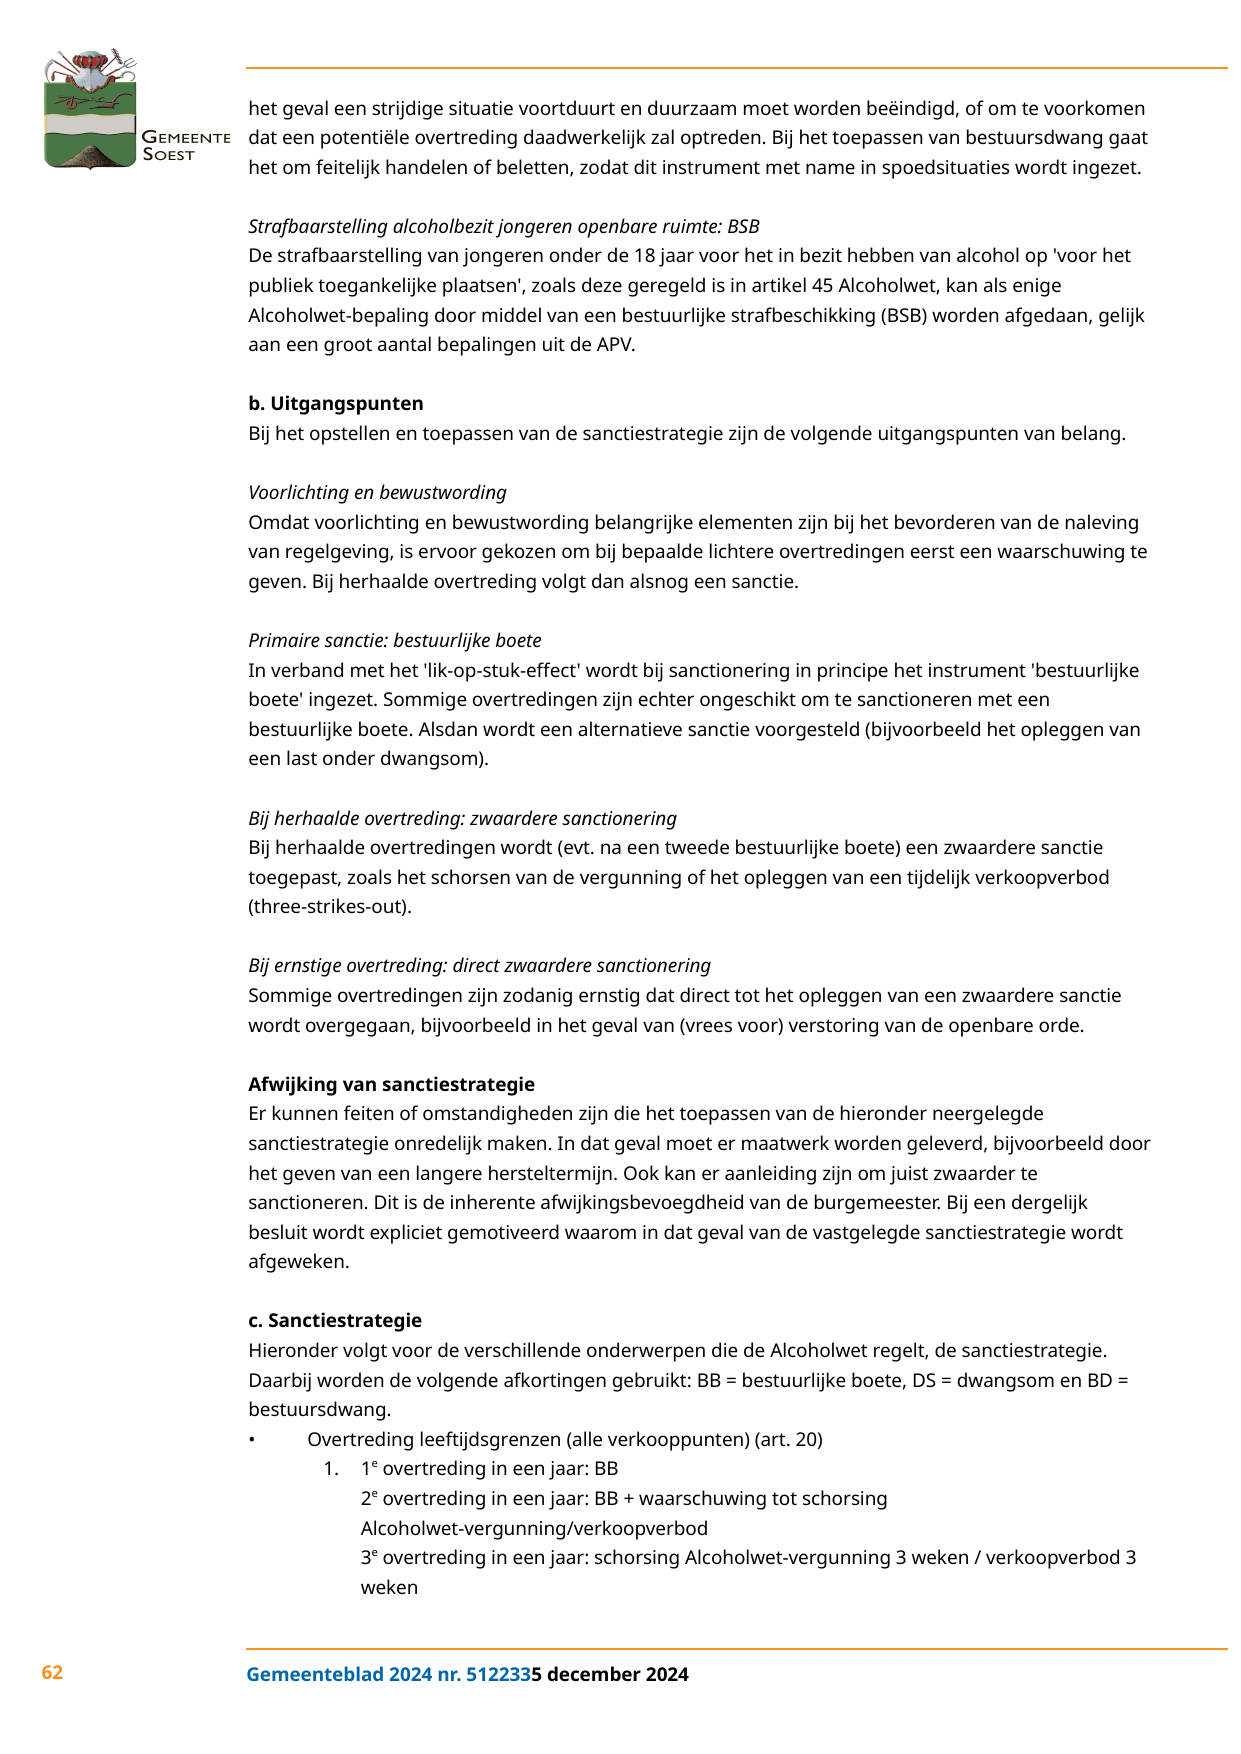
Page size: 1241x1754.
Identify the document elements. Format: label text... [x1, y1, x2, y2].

list 3e overtreding in een jaar: schorsing Alcoholwet-vergunning 3 weken / verkoopverbod 3 weken [323, 1544, 1152, 1600]
text Sommige overtredingen zijn zodanig ernstig dat direct tot het opleggen van een zwaardere sanctie wordt overgegaan, bijvoorbeeld in het geval van (vrees voor) verstoring van de openbare orde. [248, 982, 1152, 1038]
text Bij herhaalde overtredingen wordt (evt. na een tweede bestuurlijke boete) een zwaardere sanctie toegepast, zoals het schorsen van de vergunning of het opleggen van een tijdelijk verkoopverbod (three-strikes-out). [248, 834, 1152, 919]
text Hieronder volgt voor de verschillende onderwerpen die de Alcoholwet regelt, de sanctiestrategie. Daarbij worden de volgende afkortingen gebruikt: BB = bestuurlijke boete, DS = dwangsom en BD = bestuursdwang. [248, 1337, 1152, 1422]
text b. Uitgangspunten [248, 391, 1152, 416]
text De strafbaarstelling van jongeren onder de 18 jaar voor het in bezit hebben van alcohol op 'voor het publiek toegankelijke plaatsen', zoals deze geregeld is in artikel 45 Alcoholwet, kan als enige Alcoholwet-bepaling door middel van een bestuurlijke strafbeschikking (BSB) worden afgedaan, gelijk aan een groot aantal bepalingen uit de APV. [248, 243, 1152, 357]
picture [41, 47, 231, 172]
text Primaire sanctie: bestuurlijke boete [248, 627, 1152, 653]
list 1e overtreding in een jaar: BB [323, 1456, 1152, 1481]
text Er kunnen feiten of omstandigheden zijn die het toepassen van de hieronder neergelegde sanctiestrategie onredelijk maken. In dat geval moet er maatwerk worden geleverd, bijvoorbeeld door het geven van een langere hersteltermijn. Ook kan er aanleiding zijn om juist zwaarder te sanctioneren. Dit is de inherente afwijkingsbevoegdheid van de burgemeester. Bij een dergelijk besluit wordt expliciet gemotiveerd waarom in dat geval van de vastgelegde sanctiestrategie wordt afgeweken. [248, 1101, 1152, 1274]
text Bij ernstige overtreding: direct zwaardere sanctionering [248, 953, 1152, 978]
text Bij het opstellen en toepassen van de sanctiestrategie zijn de volgende uitgangspunten van belang. [248, 420, 1152, 446]
text Bij herhaalde overtreding: zwaardere sanctionering [248, 805, 1152, 831]
list Overtreding leeftijdsgrenzen (alle verkooppunten) (art. 20) [248, 1426, 1152, 1452]
text c. Sanctiestrategie [248, 1308, 1152, 1333]
text Voorlichting en bewustwording [248, 479, 1152, 505]
text In verband met het 'lik-op-stuk-effect' wordt bij sanctionering in principe het instrument 'bestuurlijke boete' ingezet. Sommige overtredingen zijn echter ongeschikt om te sanctioneren met een bestuurlijke boete. Alsdan wordt een alternatieve sanctie voorgesteld (bijvoorbeeld het opleggen van een last onder dwangsom). [248, 657, 1152, 771]
text Omdat voorlichting en bewustwording belangrijke elementen zijn bij het bevorderen van de naleving van regelgeving, is ervoor gekozen om bij bepaalde lichtere overtredingen eerst een waarschuwing te geven. Bij herhaalde overtreding volgt dan alsnog een sanctie. [248, 509, 1152, 594]
text Afwijking van sanctiestrategie [248, 1071, 1152, 1097]
list 2e overtreding in een jaar: BB + waarschuwing tot schorsing Alcoholwet-vergunning/verkoopverbod [323, 1485, 1152, 1541]
text Strafbaarstelling alcoholbezit jongeren openbare ruimte: BSB [248, 213, 1152, 239]
text het geval een strijdige situatie voortduurt en duurzaam moet worden beëindigd, of om te voorkomen dat een potentiële overtreding daadwerkelijk zal optreden. Bij het toepassen van bestuursdwang gaat het om feitelijk handelen of beletten, zodat dit instrument met name in spoedsituaties wordt ingezet. [248, 95, 1152, 180]
